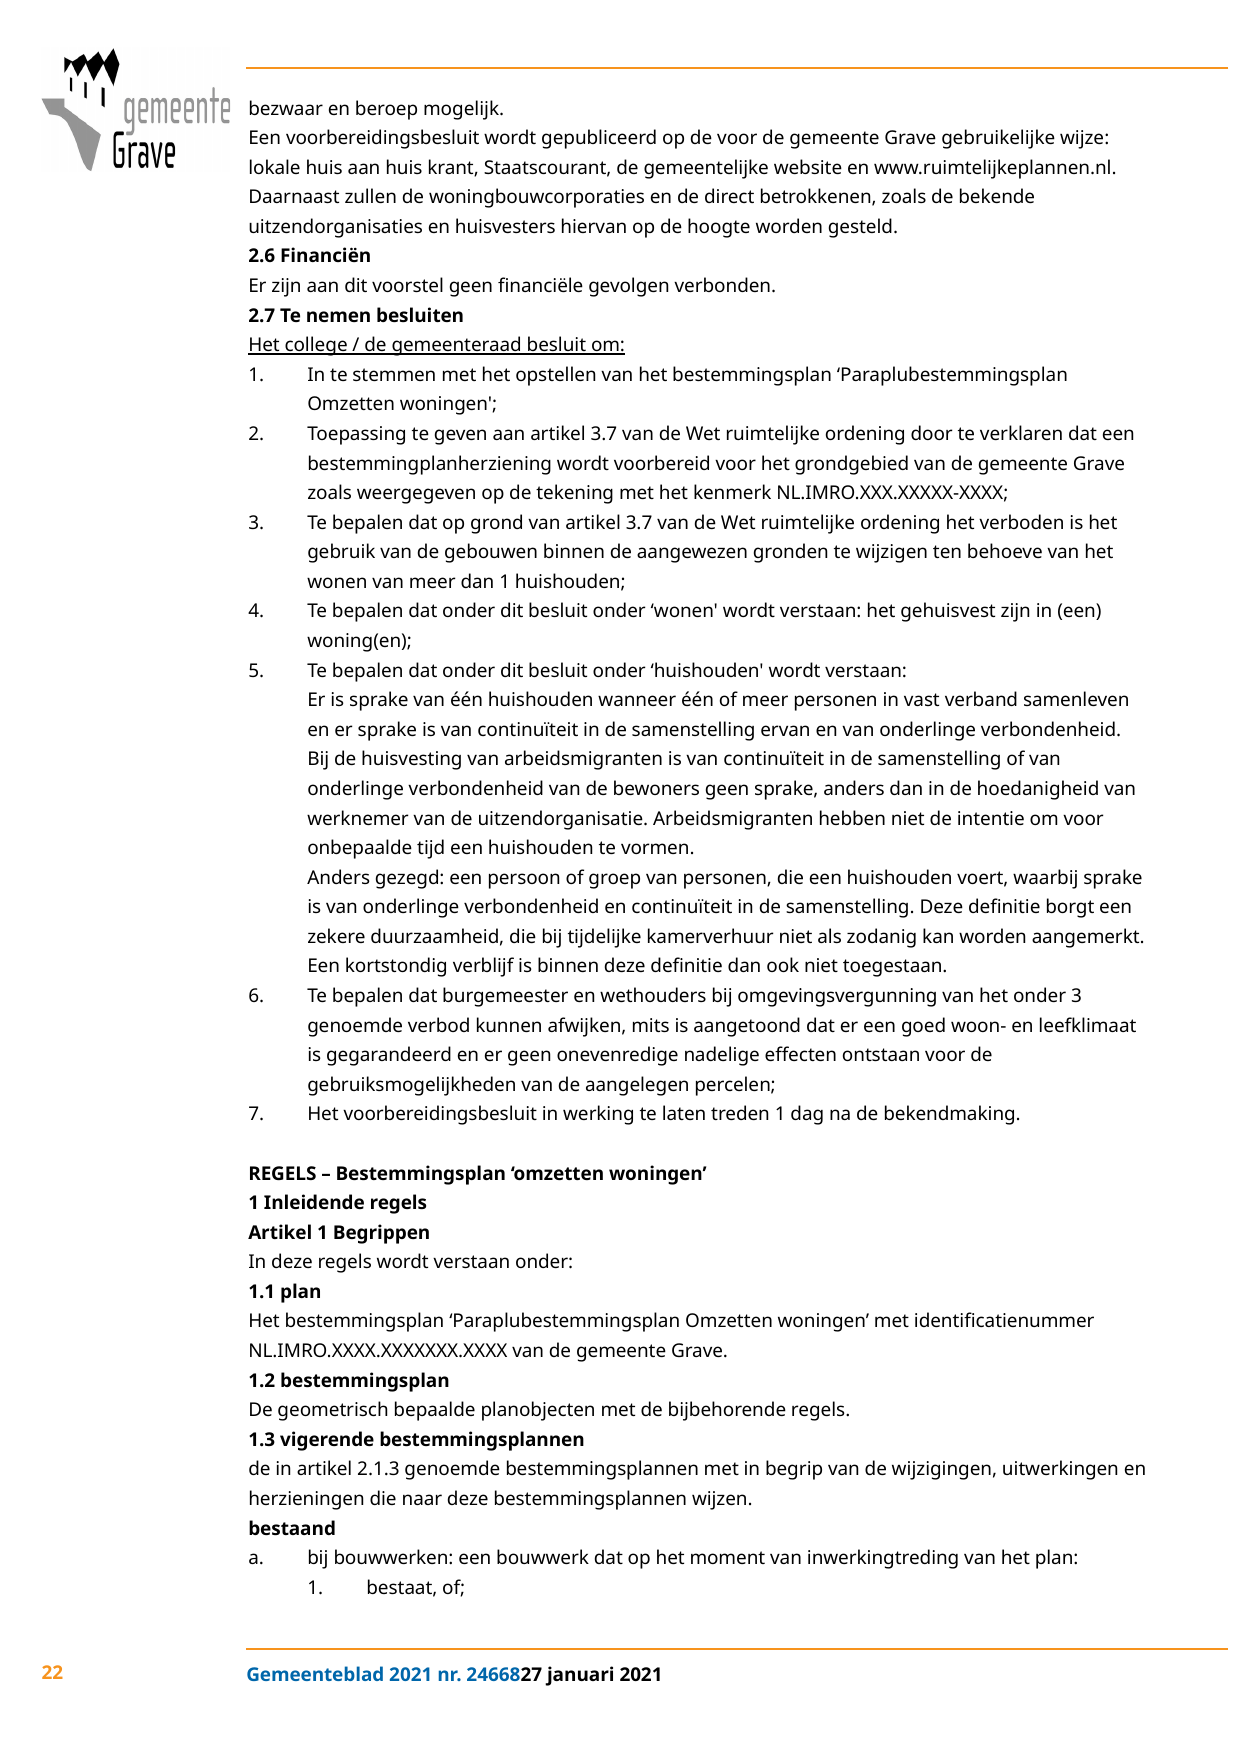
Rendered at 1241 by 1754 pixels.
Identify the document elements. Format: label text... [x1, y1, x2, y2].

list Te bepalen dat onder dit besluit onder ‘wonen' wordt verstaan: het gehuisvest zijn in (een) woning(en); [248, 598, 1152, 653]
text 1.1 plan [248, 1278, 1152, 1304]
list bestaat, of; [307, 1574, 1152, 1600]
text Het college / de gemeenteraad besluit om: [248, 331, 1152, 357]
text 2.7 Te nemen besluiten [248, 302, 1152, 328]
text 1 Inleidende regels [248, 1189, 1152, 1215]
text Een voorbereidingsbesluit wordt gepubliceerd op de voor de gemeente Grave gebruikelijke wijze: lokale huis aan huis krant, Staatscourant, de gemeentelijke website en www.ruimtelijkeplannen.nl. Daarnaast zullen de woningbouwcorporaties en de direct betrokkenen, zoals de bekende uitzendorganisaties en huisvesters hiervan op de hoogte worden gesteld. [248, 124, 1152, 239]
text De geometrisch bepaalde planobjecten met de bijbehorende regels. [248, 1396, 1152, 1422]
text Het bestemmingsplan ‘Paraplubestemmingsplan Omzetten woningen’ met identificatienummer NL.IMRO.XXXX.XXXXXXX.XXXX van de gemeente Grave. [248, 1308, 1152, 1363]
list Anders gezegd: een persoon of groep van personen, die een huishouden voert, waarbij sprake is van onderlinge verbondenheid en continuïteit in de samenstelling. Deze definitie borgt een zekere duurzaamheid, die bij tijdelijke kamerverhuur niet als zodanig kan worden aangemerkt. Een kortstondig verblijf is binnen deze definitie dan ook niet toegestaan. [248, 864, 1152, 978]
text bestaand [248, 1515, 1152, 1541]
picture [41, 47, 231, 172]
text 1.3 vigerende bestemmingsplannen [248, 1426, 1152, 1452]
text Er zijn aan dit voorstel geen financiële gevolgen verbonden. [248, 272, 1152, 298]
text 1.2 bestemmingsplan [248, 1367, 1152, 1393]
list Bij de huisvesting van arbeidsmigranten is van continuïteit in de samenstelling of van onderlinge verbondenheid van de bewoners geen sprake, anders dan in de hoedanigheid van werknemer van de uitzendorganisatie. Arbeidsmigranten hebben niet de intentie om voor onbepaalde tijd een huishouden te vormen. [248, 746, 1152, 860]
text REGELS – Bestemmingsplan ‘omzetten woningen’ [248, 1160, 1152, 1186]
text 2.6 Financiën [248, 243, 1152, 268]
list Te bepalen dat onder dit besluit onder ‘huishouden' wordt verstaan: [248, 657, 1152, 683]
text bezwaar en beroep mogelijk. [248, 95, 1152, 121]
list Er is sprake van één huishouden wanneer één of meer personen in vast verband samenleven en er sprake is van continuïteit in de samenstelling ervan en van onderlinge verbondenheid. [248, 686, 1152, 742]
text In deze regels wordt verstaan onder: [248, 1248, 1152, 1274]
list In te stemmen met het opstellen van het bestemmingsplan ‘Paraplubestemmingsplan Omzetten woningen'; [248, 361, 1152, 416]
list Te bepalen dat op grond van artikel 3.7 van de Wet ruimtelijke ordening het verboden is het gebruik van de gebouwen binnen de aangewezen gronden te wijzigen ten behoeve van het wonen van meer dan 1 huishouden; [248, 509, 1152, 594]
text Artikel 1 Begrippen [248, 1219, 1152, 1245]
list Toepassing te geven aan artikel 3.7 van de Wet ruimtelijke ordening door te verklaren dat een bestemmingplanherziening wordt voorbereid voor het grondgebied van de gemeente Grave zoals weergegeven op de tekening met het kenmerk NL.IMRO.XXX.XXXXX-XXXX; [248, 420, 1152, 505]
text de in artikel 2.1.3 genoemde bestemmingsplannen met in begrip van de wijzigingen, uitwerkingen en herzieningen die naar deze bestemmingsplannen wijzen. [248, 1456, 1152, 1511]
list bij bouwwerken: een bouwwerk dat op het moment van inwerkingtreding van het plan: [248, 1544, 1152, 1570]
list Te bepalen dat burgemeester en wethouders bij omgevingsvergunning van het onder 3 genoemde verbod kunnen afwijken, mits is aangetoond dat er een goed woon- en leefklimaat is gegarandeerd en er geen onevenredige nadelige effecten ontstaan voor de gebruiksmogelijkheden van de aangelegen percelen; [248, 982, 1152, 1097]
list Het voorbereidingsbesluit in werking te laten treden 1 dag na de bekendmaking. [248, 1101, 1152, 1126]
